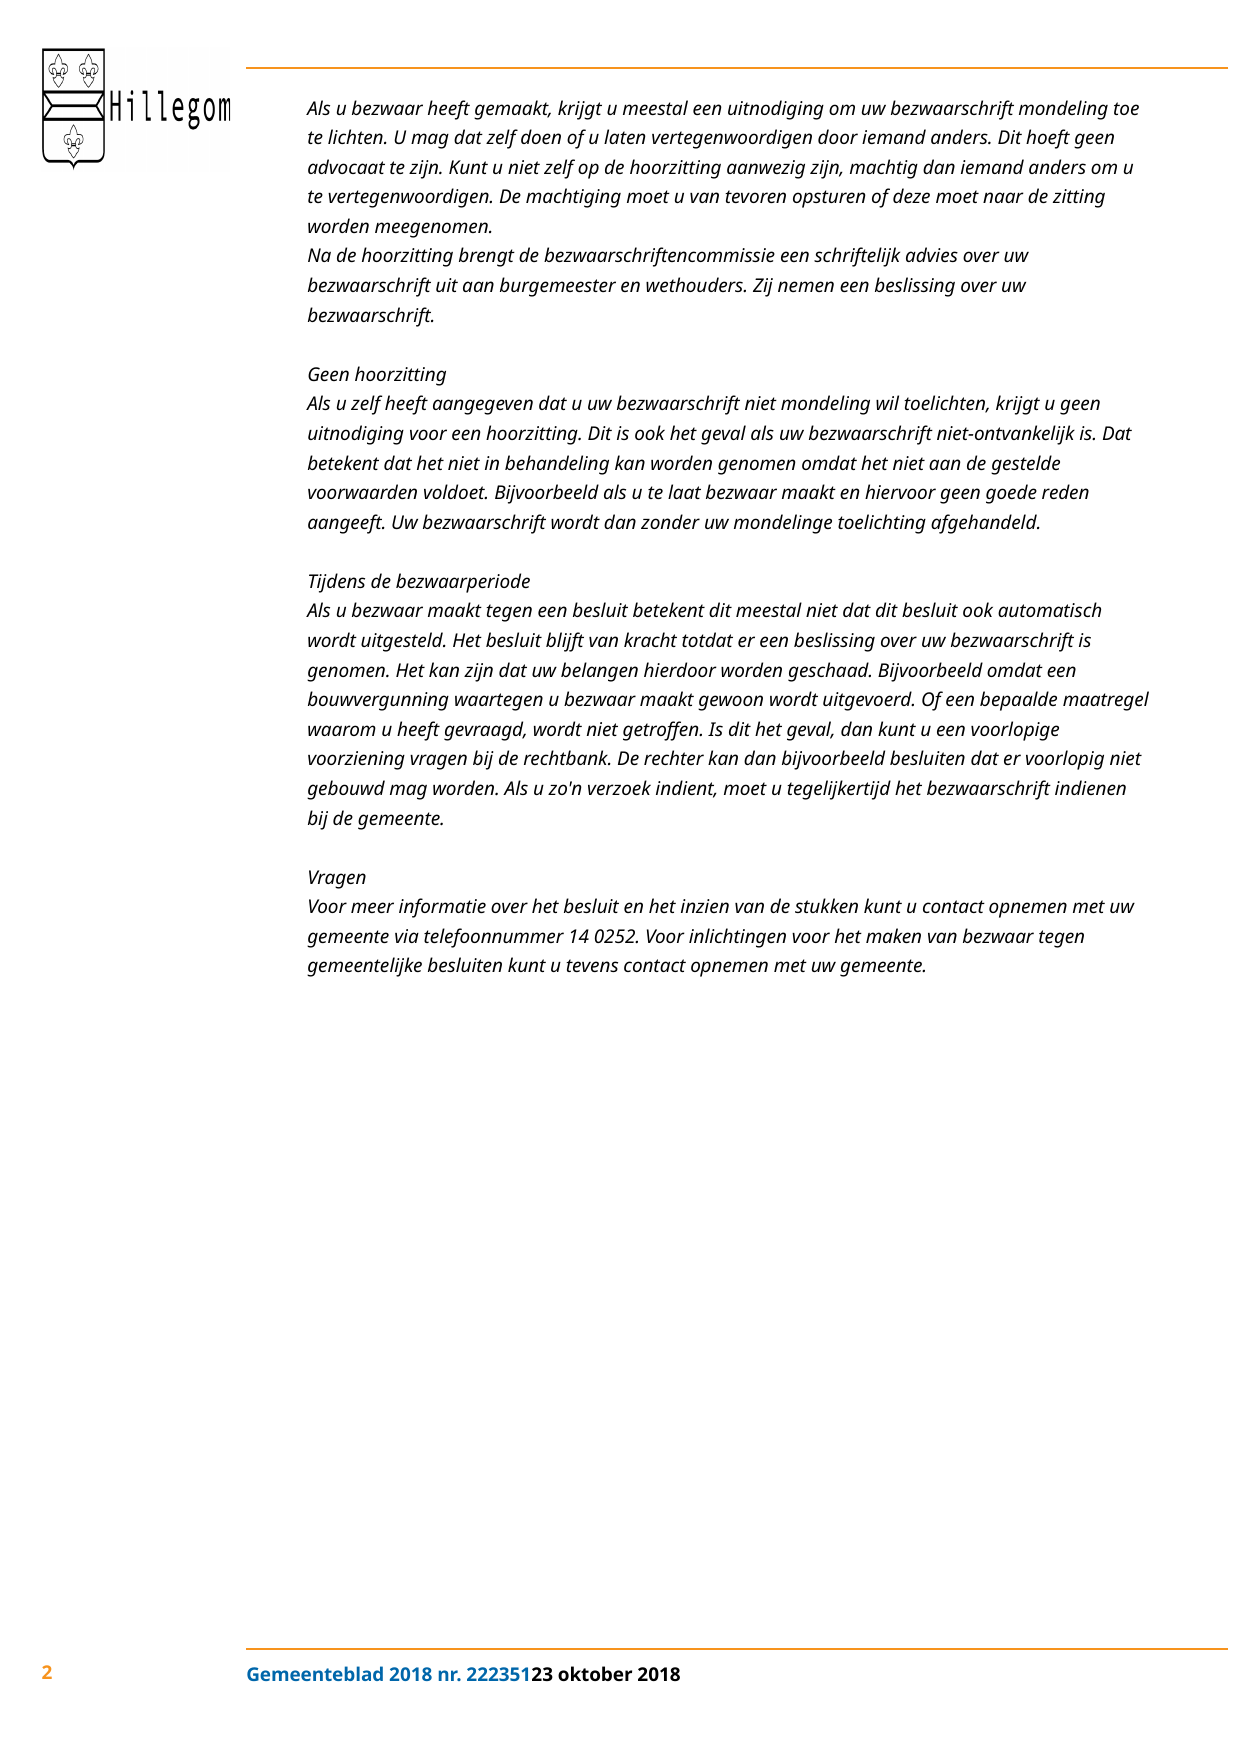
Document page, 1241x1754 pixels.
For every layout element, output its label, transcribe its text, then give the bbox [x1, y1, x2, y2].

list Geen hoorzitting [248, 361, 1152, 387]
list Als u bezwaar maakt tegen een besluit betekent dit meestal niet dat dit besluit ook automatisch wordt uitgesteld. Het besluit blijft van kracht totdat er een beslissing over uw bezwaarschrift is genomen. Het kan zijn dat uw belangen hierdoor worden geschaad. Bijvoorbeeld omdat een bouwvergunning waartegen u bezwaar maakt gewoon wordt uitgevoerd. Of een bepaalde maatregel waarom u heeft gevraagd, wordt niet getroffen. Is dit het geval, dan kunt u een voorlopige voorziening vragen bij de rechtbank. De rechter kan dan bijvoorbeeld besluiten dat er voorlopig niet gebouwd mag worden. Als u zo'n verzoek indient, moet u tegelijkertijd het bezwaarschrift indienen bij de gemeente. [248, 598, 1152, 831]
list Als u zelf heeft aangegeven dat u uw bezwaarschrift niet mondeling wil toelichten, krijgt u geen uitnodiging voor een hoorzitting. Dit is ook het geval als uw bezwaarschrift niet-ontvankelijk is. Dat betekent dat het niet in behandeling kan worden genomen omdat het niet aan de gestelde voorwaarden voldoet. Bijvoorbeeld als u te laat bezwaar maakt en hiervoor geen goede reden aangeeft. Uw bezwaarschrift wordt dan zonder uw mondelinge toelichting afgehandeld. [248, 391, 1152, 535]
list Na de hoorzitting brengt de bezwaarschriftencommissie een schriftelijk advies over uw bezwaarschrift uit aan burgemeester en wethouders. Zij nemen een beslissing over uw bezwaarschrift. [248, 243, 1152, 328]
list Voor meer informatie over het besluit en het inzien van de stukken kunt u contact opnemen met uw gemeente via telefoonnummer 14 0252. Voor inlichtingen voor het maken van bezwaar tegen gemeentelijke besluiten kunt u tevens contact opnemen met uw gemeente. [248, 893, 1152, 978]
list Vragen [248, 864, 1152, 890]
list Als u bezwaar heeft gemaakt, krijgt u meestal een uitnodiging om uw bezwaarschrift mondeling toe te lichten. U mag dat zelf doen of u laten vertegenwoordigen door iemand anders. Dit hoeft geen advocaat te zijn. Kunt u niet zelf op de hoorzitting aanwezig zijn, machtig dan iemand anders om u te vertegenwoordigen. De machtiging moet u van tevoren opsturen of deze moet naar de zitting worden meegenomen. [248, 95, 1152, 239]
list Tijdens de bezwaarperiode [248, 568, 1152, 594]
picture [41, 47, 231, 172]
